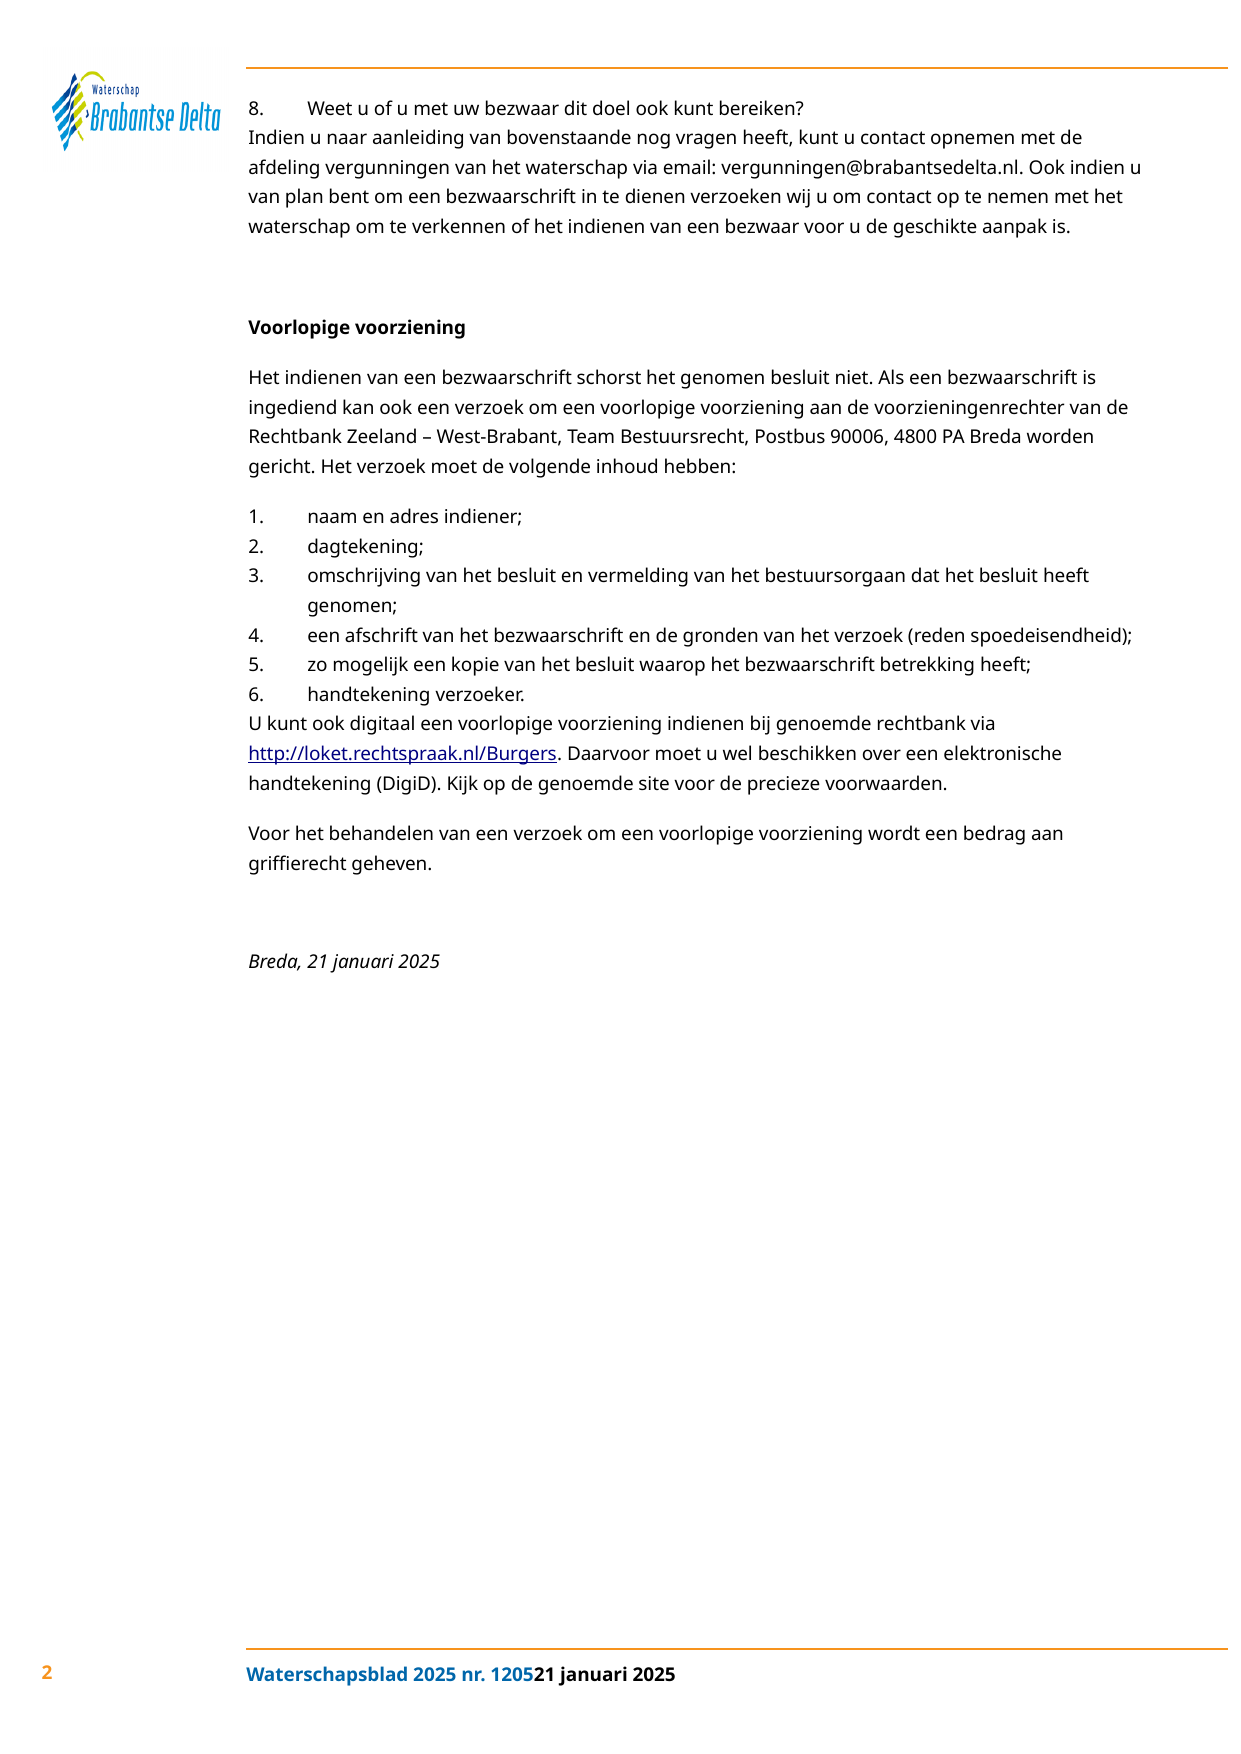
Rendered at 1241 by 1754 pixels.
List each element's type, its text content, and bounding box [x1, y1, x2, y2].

list Weet u of u met uw bezwaar dit doel ook kunt bereiken? [248, 95, 1152, 121]
list naam en adres indiener; [248, 503, 1152, 529]
list handtekening verzoeker. [248, 681, 1152, 707]
text Breda, 21 januari 2025 [248, 948, 1152, 974]
list dagtekening; [248, 533, 1152, 559]
text Voorlopige voorziening [248, 314, 1152, 340]
text Het indienen van een bezwaarschrift schorst het genomen besluit niet. Als een bezwaarschrift is ingediend kan ook een verzoek om een voorlopige voorziening aan de voorzieningenrechter van de Rechtbank Zeeland – West-Brabant, Team Bestuursrecht, Postbus 90006, 4800 PA Breda worden gericht. Het verzoek moet de volgende inhoud hebben: [248, 364, 1152, 479]
list omschrijving van het besluit en vermelding van het bestuursorgaan dat het besluit heeft genomen; [248, 563, 1152, 618]
text Indien u naar aanleiding van bovenstaande nog vragen heeft, kunt u contact opnemen met de afdeling vergunningen van het waterschap via email: vergunningen@brabantsedelta.nl. Ook indien u van plan bent om een bezwaarschrift in te dienen verzoeken wij u om contact op te nemen met het waterschap om te verkennen of het indienen van een bezwaar voor u de geschikte aanpak is. [248, 124, 1152, 239]
list zo mogelijk een kopie van het besluit waarop het bezwaarschrift betrekking heeft; [248, 651, 1152, 677]
list een afschrift van het bezwaarschrift en de gronden van het verzoek (reden spoedeisendheid); [248, 622, 1152, 648]
text Voor het behandelen van een verzoek om een voorlopige voorziening wordt een bedrag aan griffierecht geheven. [248, 820, 1152, 876]
picture [41, 47, 231, 172]
text U kunt ook digitaal een voorlopige voorziening indienen bij genoemde rechtbank via http://loket.rechtspraak.nl/Burgers. Daarvoor moet u wel beschikken over een elektronische handtekening (DigiD). Kijk op de genoemde site voor de precieze voorwaarden. [248, 711, 1152, 796]
